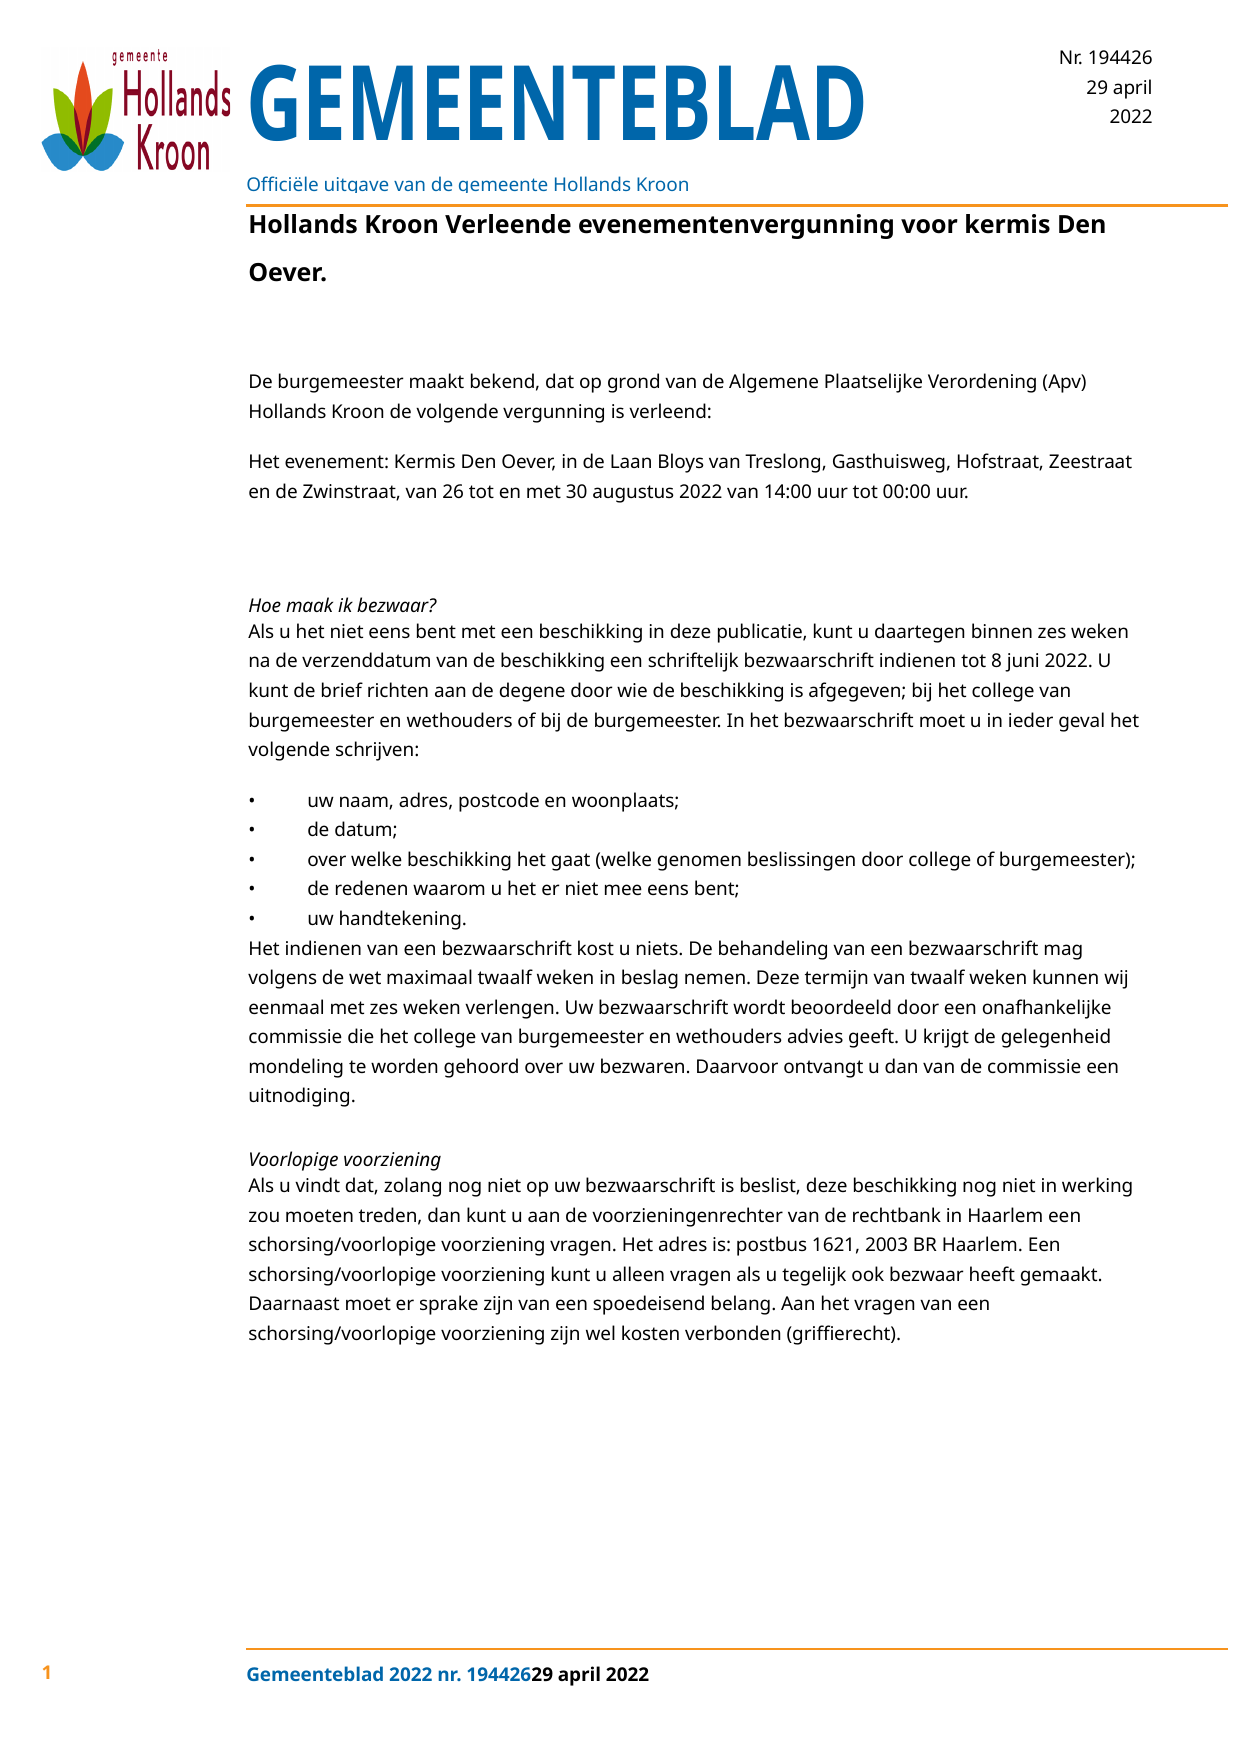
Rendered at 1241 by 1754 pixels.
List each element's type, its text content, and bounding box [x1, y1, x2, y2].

text Het evenement: Kermis Den Oever, in de Laan Bloys van Treslong, Gasthuisweg, Hofstraat, Zeestraat en de Zwinstraat, van 26 tot en met 30 augustus 2022 van 14:00 uur tot 00:00 uur. [248, 448, 1152, 504]
text Hollands Kroon Verleende evenementenvergunning voor kermis Den Oever. [248, 207, 1152, 288]
text Het indienen van een bezwaarschrift kost u niets. De behandeling van een bezwaarschrift mag volgens de wet maximaal twaalf weken in beslag nemen. Deze termijn van twaalf weken kunnen wij eenmaal met zes weken verlengen. Uw bezwaarschrift wordt beoordeeld door een onafhankelijke commissie die het college van burgemeester en wethouders advies geeft. U krijgt de gelegenheid mondeling te worden gehoord over uw bezwaren. Daarvoor ontvangt u dan van de commissie een uitnodiging. [248, 935, 1152, 1108]
list over welke beschikking het gaat (welke genomen beslissingen door college of burgemeester); [248, 846, 1152, 872]
text Voorlopige voorziening [248, 1147, 1152, 1172]
picture [41, 47, 231, 172]
text Als u het niet eens bent met een beschikking in deze publicatie, kunt u daartegen binnen zes weken na de verzenddatum van de beschikking een schriftelijk bezwaarschrift indienen tot 8 juni 2022. U kunt de brief richten aan de degene door wie de beschikking is afgegeven; bij het college van burgemeester en wethouders of bij de burgemeester. In het bezwaarschrift moet u in ieder geval het volgende schrijven: [248, 618, 1152, 762]
list uw handtekening. [248, 905, 1152, 931]
list de datum; [248, 816, 1152, 842]
text De burgemeester maakt bekend, dat op grond van de Algemene Plaatselijke Verordening (Apv) Hollands Kroon de volgende vergunning is verleend: [248, 368, 1152, 424]
list uw naam, adres, postcode en woonplaats; [248, 787, 1152, 812]
text Als u vindt dat, zolang nog niet op uw bezwaarschrift is beslist, deze beschikking nog niet in werking zou moeten treden, dan kunt u aan de voorzieningenrechter van de rechtbank in Haarlem een schorsing/voorlopige voorziening vragen. Het adres is: postbus 1621, 2003 BR Haarlem. Een schorsing/voorlopige voorziening kunt u alleen vragen als u tegelijk ook bezwaar heeft gemaakt. Daarnaast moet er sprake zijn van een spoedeisend belang. Aan het vragen van een schorsing/voorlopige voorziening zijn wel kosten verbonden (griffierecht). [248, 1172, 1152, 1346]
text Hoe maak ik bezwaar? [248, 592, 1152, 618]
list de redenen waarom u het er niet mee eens bent; [248, 876, 1152, 901]
